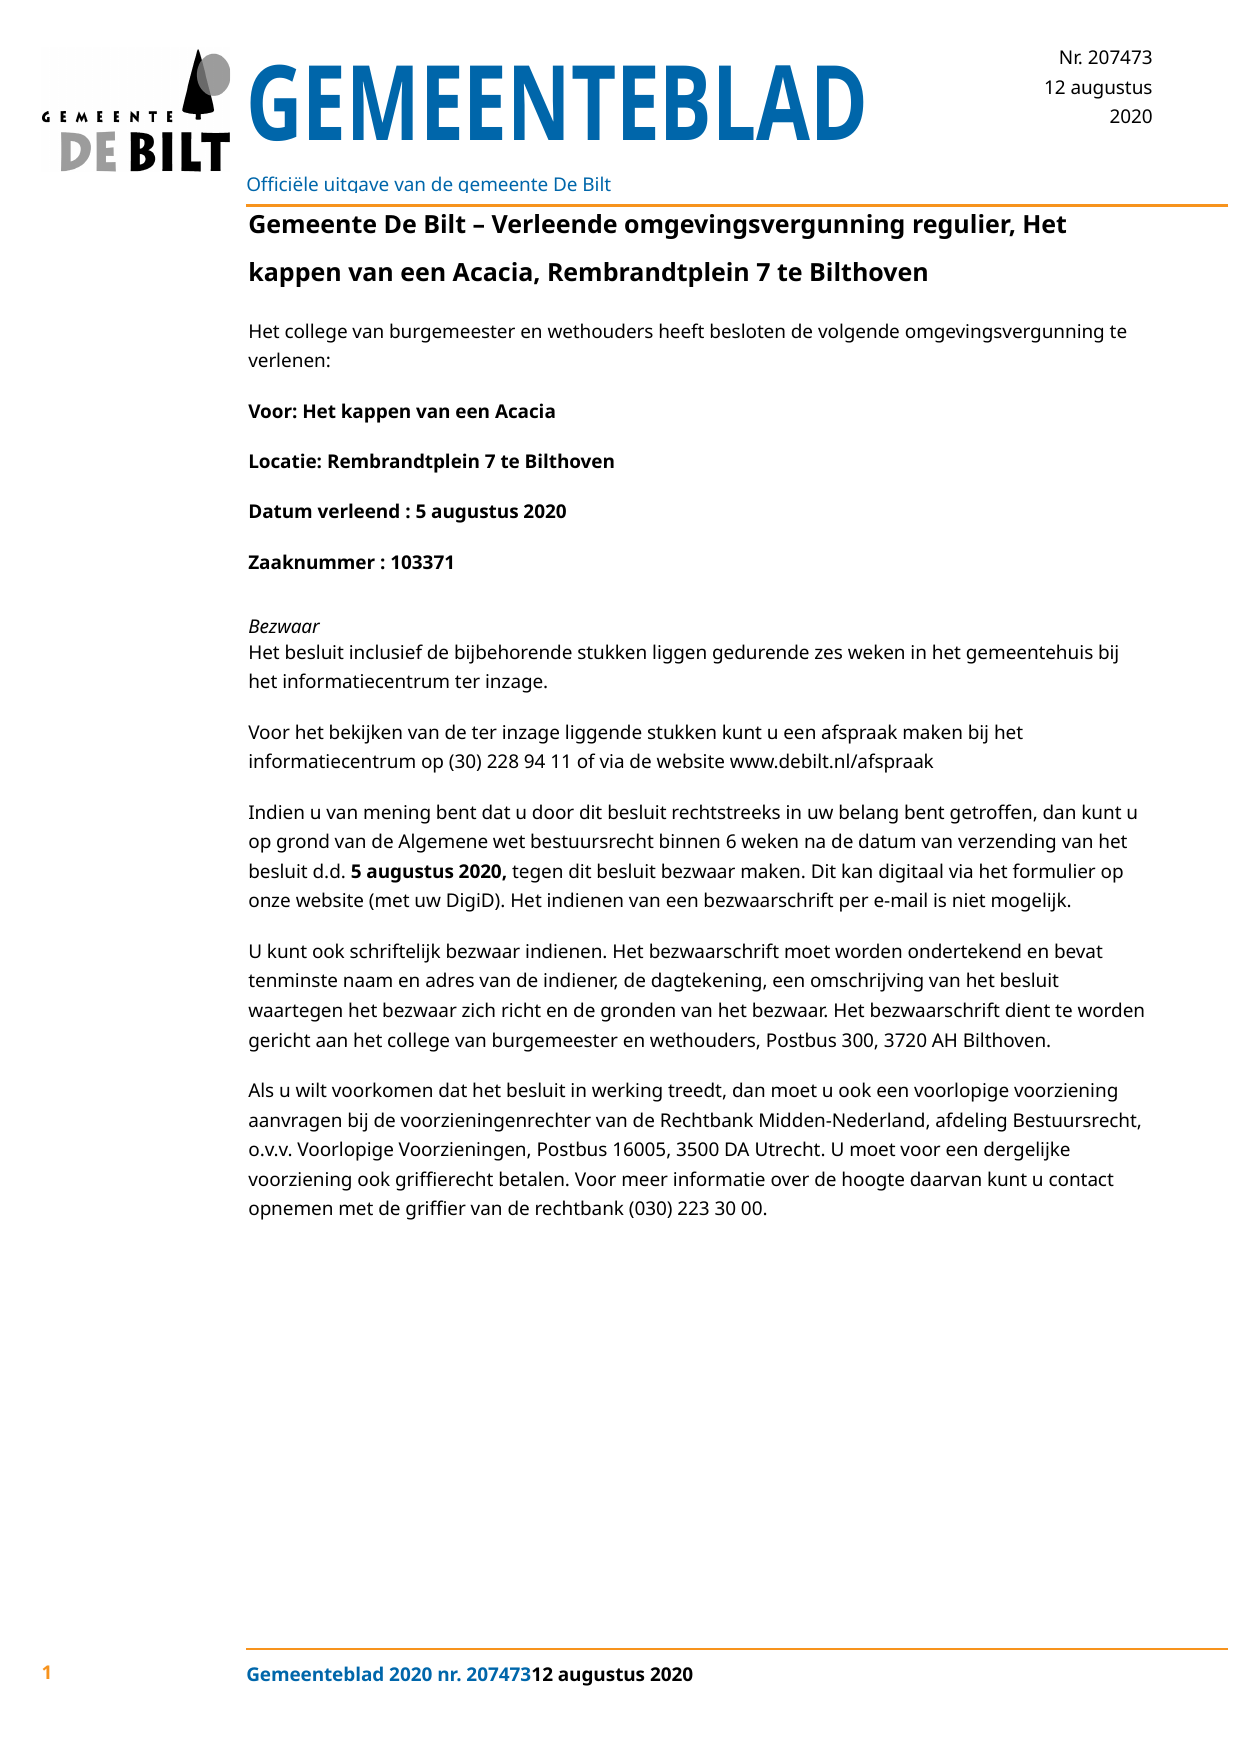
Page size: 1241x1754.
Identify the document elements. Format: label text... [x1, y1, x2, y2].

text Zaaknummer : 103371 [248, 549, 1152, 575]
text Het besluit inclusief de bijbehorende stukken liggen gedurende zes weken in het gemeentehuis bij het informatiecentrum ter inzage. [248, 639, 1152, 694]
text Voor: Het kappen van een Acacia [248, 398, 1152, 424]
text Locatie: Rembrandtplein 7 te Bilthoven [248, 448, 1152, 474]
text Het college van burgemeester en wethouders heeft besloten de volgende omgevingsvergunning te verlenen: [248, 318, 1152, 373]
text Gemeente De Bilt – Verleende omgevingsvergunning regulier, Het kappen van een Acacia, Rembrandtplein 7 te Bilthoven [248, 207, 1152, 288]
picture [41, 47, 231, 172]
text U kunt ook schriftelijk bezwaar indienen. Het bezwaarschrift moet worden ondertekend en bevat tenminste naam en adres van de indiener, de dagtekening, een omschrijving van het besluit waartegen het bezwaar zich richt en de gronden van het bezwaar. Het bezwaarschrift dient te worden gericht aan het college van burgemeester en wethouders, Postbus 300, 3720 AH Bilthoven. [248, 938, 1152, 1052]
text Als u wilt voorkomen dat het besluit in werking treedt, dan moet u ook een voorlopige voorziening aanvragen bij de voorzieningenrechter van de Rechtbank Midden-Nederland, afdeling Bestuursrecht, o.v.v. Voorlopige Voorzieningen, Postbus 16005, 3500 DA Utrecht. U moet voor een dergelijke voorziening ook griffierecht betalen. Voor meer informatie over de hoogte daarvan kunt u contact opnemen met de griffier van de rechtbank (030) 223 30 00. [248, 1077, 1152, 1221]
text Indien u van mening bent dat u door dit besluit rechtstreeks in uw belang bent getroffen, dan kunt u op grond van de Algemene wet bestuursrecht binnen 6 weken na de datum van verzending van het besluit d.d. 5 augustus 2020, tegen dit besluit bezwaar maken. Dit kan digitaal via het formulier op onze website (met uw DigiD). Het indienen van een bezwaarschrift per e-mail is niet mogelijk. [248, 799, 1152, 913]
text Voor het bekijken van de ter inzage liggende stukken kunt u een afspraak maken bij het informatiecentrum op (30) 228 94 11 of via de website www.debilt.nl/afspraak [248, 719, 1152, 774]
text Bezwaar [248, 613, 1152, 639]
text Datum verleend : 5 augustus 2020 [248, 499, 1152, 524]
